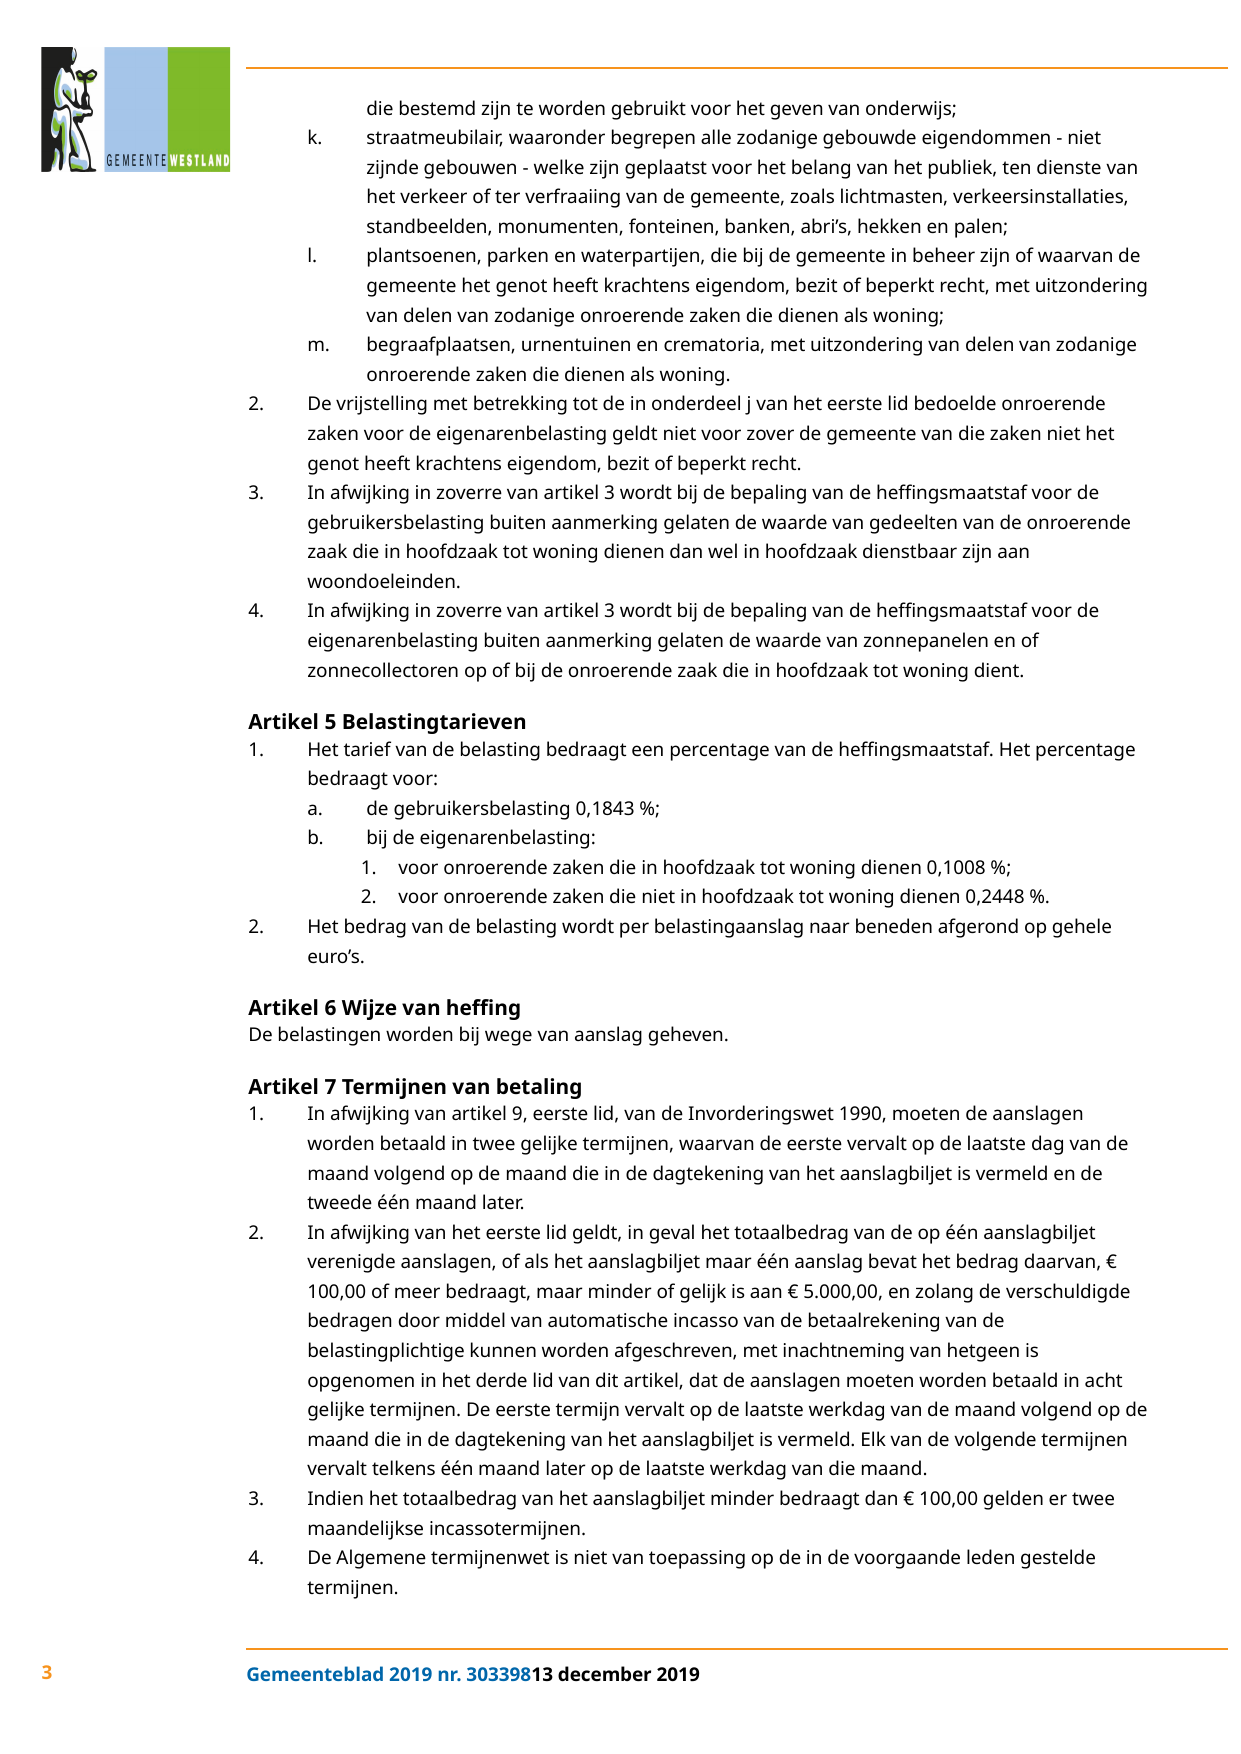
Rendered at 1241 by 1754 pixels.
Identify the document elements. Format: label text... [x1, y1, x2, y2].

list De vrijstelling met betrekking tot de in onderdeel j van het eerste lid bedoelde onroerende zaken voor de eigenarenbelasting geldt niet voor zover de gemeente van die zaken niet het genot heeft krachtens eigendom, bezit of beperkt recht. [248, 391, 1152, 476]
text Artikel 6 Wijze van heffing [248, 993, 1152, 1022]
list plantsoenen, parken en waterpartijen, die bij de gemeente in beheer zijn of waarvan de gemeente het genot heeft krachtens eigendom, bezit of beperkt recht, met uitzondering van delen van zodanige onroerende zaken die dienen als woning; [307, 243, 1152, 328]
picture [41, 47, 231, 172]
text De belastingen worden bij wege van aanslag geheven. [248, 1022, 1152, 1047]
list In afwijking in zoverre van artikel 3 wordt bij de bepaling van de heffingsmaatstaf voor de eigenarenbelasting buiten aanmerking gelaten de waarde van zonnepanelen en of zonnecollectoren op of bij de onroerende zaak die in hoofdzaak tot woning dient. [248, 598, 1152, 683]
list begraafplaatsen, urnentuinen en crematoria, met uitzondering van delen van zodanige onroerende zaken die dienen als woning. [307, 331, 1152, 387]
list straatmeubilair, waaronder begrepen alle zodanige gebouwde eigendommen - niet zijnde gebouwen - welke zijn geplaatst voor het belang van het publiek, ten dienste van het verkeer of ter verfraaiing van de gemeente, zoals lichtmasten, verkeersinstallaties, standbeelden, monumenten, fonteinen, banken, abri’s, hekken en palen; [307, 124, 1152, 239]
list Het tarief van de belasting bedraagt een percentage van de heffingsmaatstaf. Het percentage bedraagt voor: [248, 736, 1152, 791]
list In afwijking van artikel 9, eerste lid, van de Invorderingswet 1990, moeten de aanslagen worden betaald in twee gelijke termijnen, waarvan de eerste vervalt op de laatste dag van de maand volgend op de maand die in de dagtekening van het aanslagbiljet is vermeld en de tweede één maand later. [248, 1101, 1152, 1215]
list de gebruikersbelasting 0,1843 %; [307, 795, 1152, 821]
list voor onroerende zaken die in hoofdzaak tot woning dienen 0,1008 %; [361, 854, 1152, 880]
list Het bedrag van de belasting wordt per belastingaanslag naar beneden afgerond op gehele euro’s. [248, 913, 1152, 968]
list voor onroerende zaken die niet in hoofdzaak tot woning dienen 0,2448 %. [361, 884, 1152, 909]
list bij de eigenarenbelasting: [307, 824, 1152, 850]
list De Algemene termijnenwet is niet van toepassing op de in de voorgaande leden gestelde termijnen. [248, 1544, 1152, 1599]
list In afwijking van het eerste lid geldt, in geval het totaalbedrag van de op één aanslagbiljet verenigde aanslagen, of als het aanslagbiljet maar één aanslag bevat het bedrag daarvan, € 100,00 of meer bedraagt, maar minder of gelijk is aan € 5.000,00, en zolang de verschuldigde bedragen door middel van automatische incasso van de betaalrekening van de belastingplichtige kunnen worden afgeschreven, met inachtneming van hetgeen is opgenomen in het derde lid van dit artikel, dat de aanslagen moeten worden betaald in acht gelijke termijnen. De eerste termijn vervalt op de laatste werkdag van de maand volgend op de maand die in de dagtekening van het aanslagbiljet is vermeld. Elk van de volgende termijnen vervalt telkens één maand later op de laatste werkdag van die maand. [248, 1219, 1152, 1481]
text Artikel 5 Belastingtarieven [248, 707, 1152, 736]
list In afwijking in zoverre van artikel 3 wordt bij de bepaling van de heffingsmaatstaf voor de gebruikersbelasting buiten aanmerking gelaten de waarde van gedeelten van de onroerende zaak die in hoofdzaak tot woning dienen dan wel in hoofdzaak dienstbaar zijn aan woondoeleinden. [248, 479, 1152, 594]
list Indien het totaalbedrag van het aanslagbiljet minder bedraagt dan € 100,00 gelden er twee maandelijkse incassotermijnen. [248, 1485, 1152, 1540]
text Artikel 7 Termijnen van betaling [248, 1072, 1152, 1101]
list die bestemd zijn te worden gebruikt voor het geven van onderwijs; [307, 95, 1152, 121]
